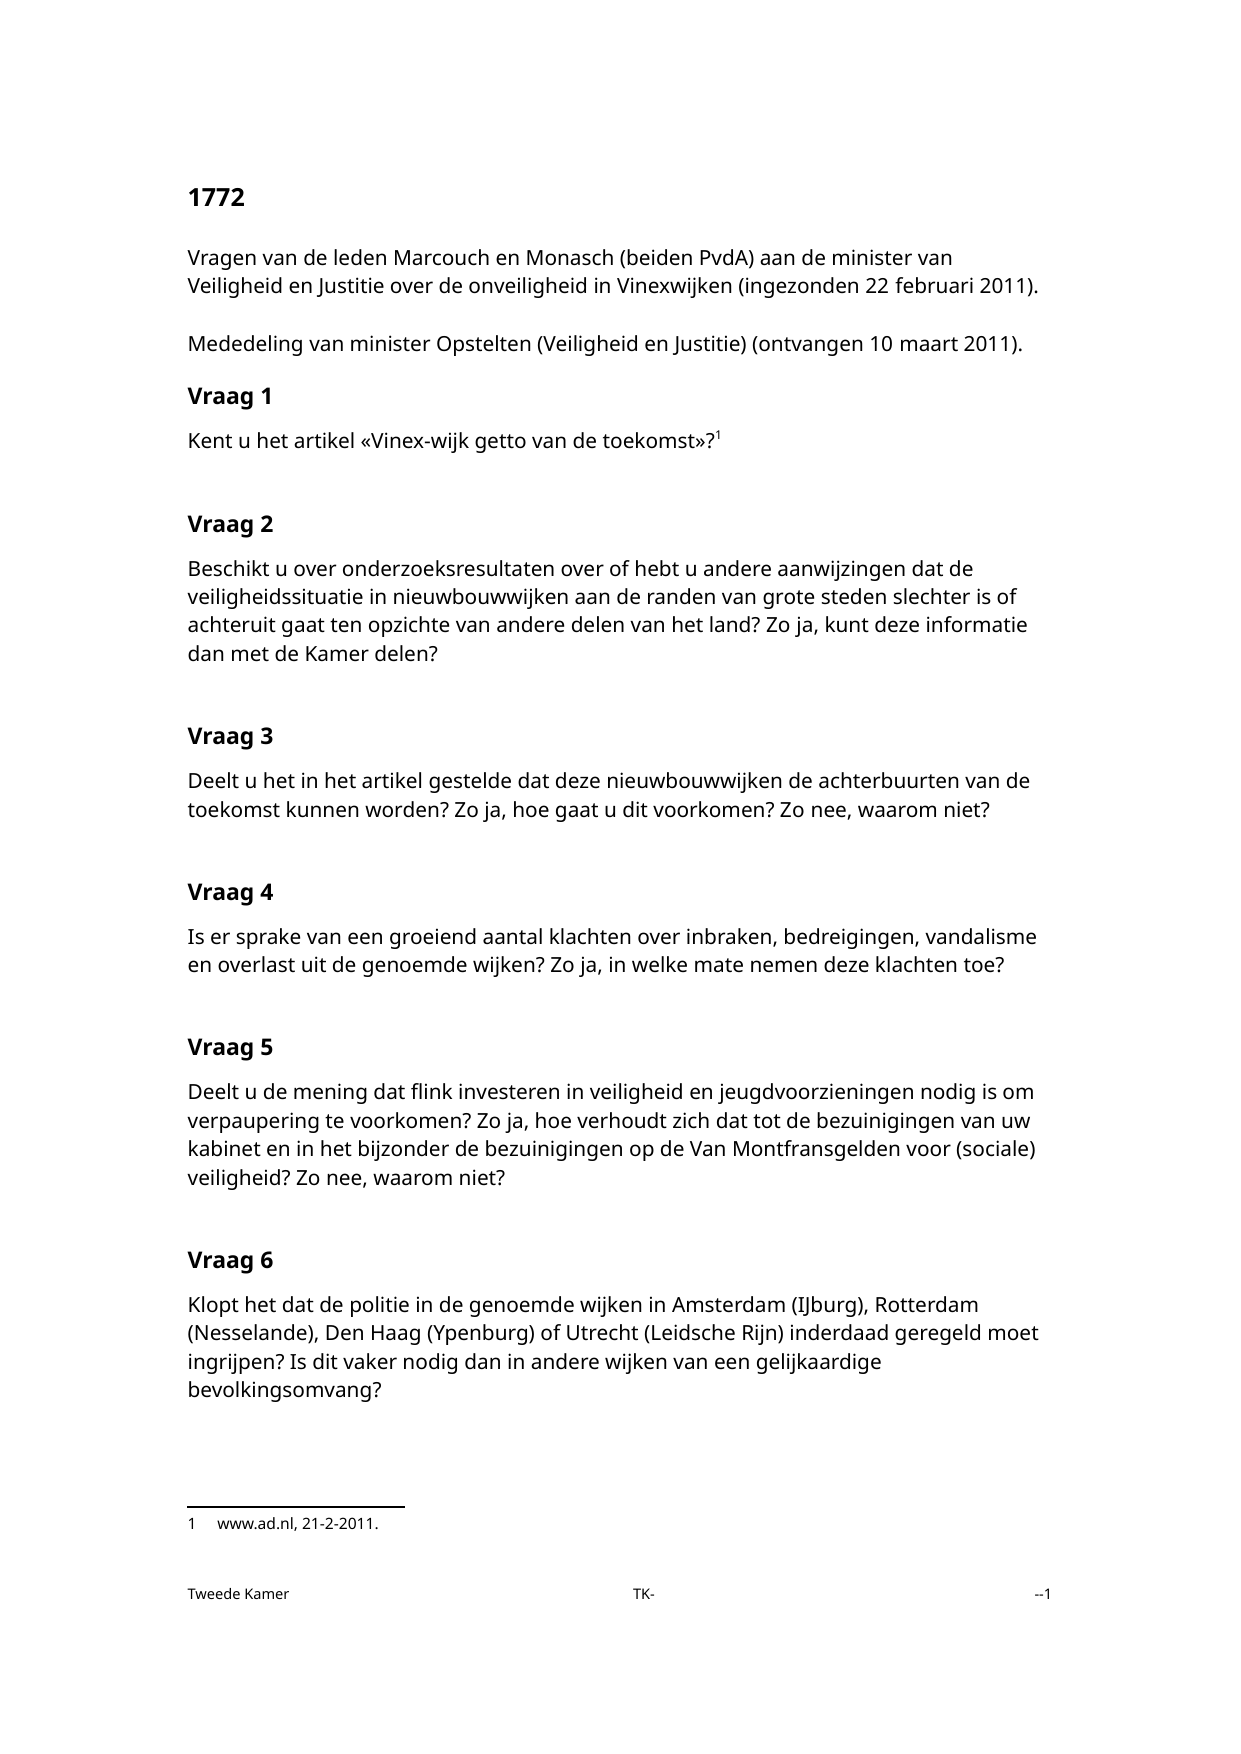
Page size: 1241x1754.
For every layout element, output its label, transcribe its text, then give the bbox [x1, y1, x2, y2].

text Vragen van de leden Marcouch en Monasch (beiden PvdA) aan de minister van Veiligheid en Justitie over de onveiligheid in Vinexwijken (ingezonden 22 februari 2011). [187, 243, 1053, 300]
text Mededeling van minister Opstelten (Veiligheid en Justitie) (ontvangen 10 maart 2011). [187, 329, 1053, 358]
text Is er sprake van een groeiend aantal klachten over inbraken, bedreigingen, vandalisme en overlast uit de genoemde wijken? Zo ja, in welke mate nemen deze klachten toe? [187, 922, 1053, 979]
text Kent u het artikel «Vinex-wijk getto van de toekomst»? [187, 427, 1053, 455]
text Klopt het dat de politie in de genoemde wijken in Amsterdam (IJburg), Rotterdam (Nesselande), Den Haag (Ypenburg) of Utrecht (Leidsche Rijn) inderdaad geregeld moet ingrijpen? Is dit vaker nodig dan in andere wijken van een gelijkaardige bevolkingsomvang? [187, 1290, 1053, 1404]
subtitle Vraag 4 [187, 876, 1053, 907]
text Deelt u het in het artikel gestelde dat deze nieuwbouwwijken de achterbuurten van de toekomst kunnen worden? Zo ja, hoe gaat u dit voorkomen? Zo nee, waarom niet? [187, 766, 1053, 823]
text Deelt u de mening dat flink investeren in veiligheid en jeugdvoorzieningen nodig is om verpaupering te voorkomen? Zo ja, hoe verhoudt zich dat tot de bezuinigingen van uw kabinet en in het bijzonder de bezuinigingen op de Van Montfransgelden voor (sociale) veiligheid? Zo nee, waarom niet? [187, 1077, 1053, 1191]
subtitle Vraag 3 [187, 720, 1053, 751]
text www.ad.nl, 21-2-2011. [187, 1506, 1053, 1534]
subtitle Vraag 1 [187, 380, 1053, 412]
subtitle Vraag 2 [187, 507, 1053, 539]
subtitle Vraag 5 [187, 1031, 1053, 1062]
text 1772 [187, 179, 1053, 213]
text Beschikt u over onderzoeksresultaten over of hebt u andere aanwijzingen dat de veiligheidssituatie in nieuwbouwwijken aan de randen van grote steden slechter is of achteruit gaat ten opzichte van andere delen van het land? Zo ja, kunt deze informatie dan met de Kamer delen? [187, 554, 1053, 667]
subtitle Vraag 6 [187, 1244, 1053, 1275]
